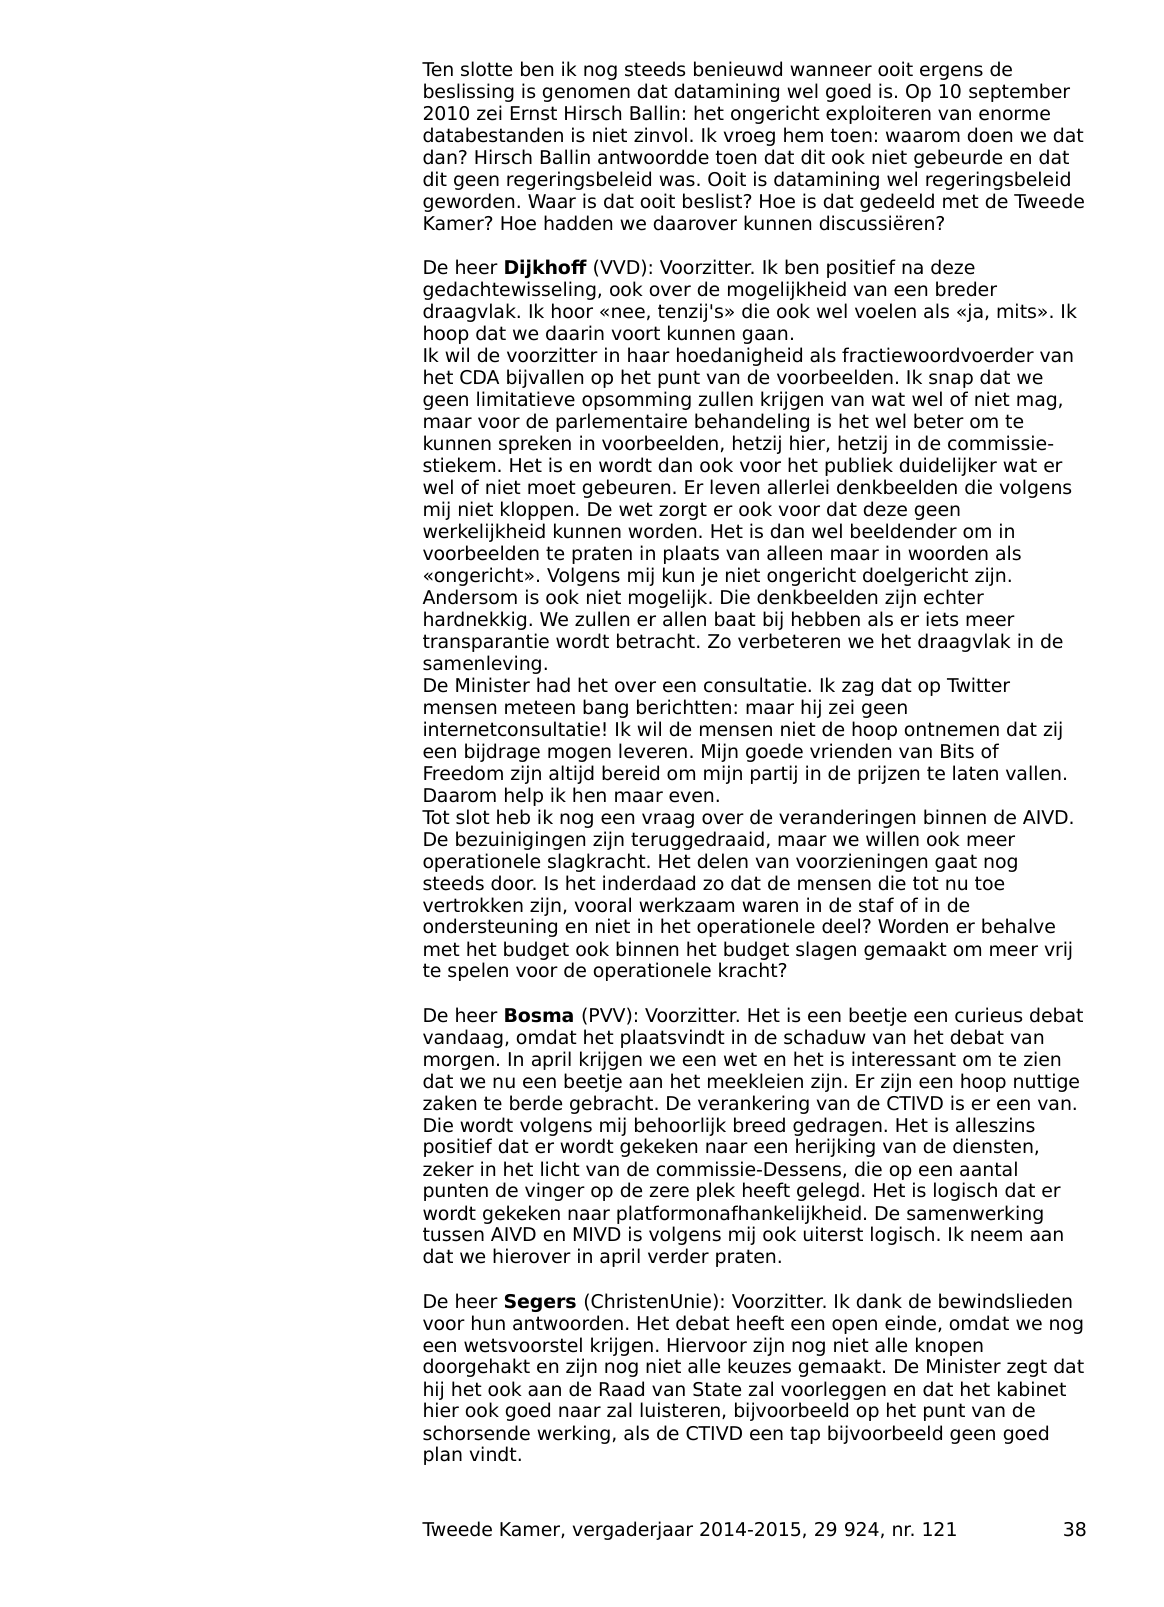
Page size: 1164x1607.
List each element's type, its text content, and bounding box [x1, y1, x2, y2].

text Ik wil de voorzitter in haar hoedanigheid als fractiewoordvoerder van het CDA bijvallen op het punt van de voorbeelden. Ik snap dat we geen limitatieve opsomming zullen krijgen van wat wel of niet mag, maar voor de parlementaire behandeling is het wel beter om te kunnen spreken in voorbeelden, hetzij hier, hetzij in de commissie-stiekem. Het is en wordt dan ook voor het publiek duidelijker wat er wel of niet moet gebeuren. Er leven allerlei denkbeelden die volgens mij niet kloppen. De wet zorgt er ook voor dat deze geen werkelijkheid kunnen worden. Het is dan wel beeldender om in voorbeelden te praten in plaats van alleen maar in woorden als «ongericht». Volgens mij kun je niet ongericht doelgericht zijn. Andersom is ook niet mogelijk. Die denkbeelden zijn echter hardnekkig. We zullen er allen baat bij hebben als er iets meer transparantie wordt betracht. Zo verbeteren we het draagvlak in de samenleving. [422, 345, 1087, 675]
text De heer Bosma (PVV): Voorzitter. Het is een beetje een curieus debat vandaag, omdat het plaatsvindt in de schaduw van het debat van morgen. In april krijgen we een wet en het is interessant om te zien dat we nu een beetje aan het meekleien zijn. Er zijn een hoop nuttige zaken te berde gebracht. De verankering van de CTIVD is er een van. Die wordt volgens mij behoorlijk breed gedragen. Het is alleszins positief dat er wordt gekeken naar een herijking van de diensten, zeker in het licht van de commissie-Dessens, die op een aantal punten de vinger op de zere plek heeft gelegd. Het is logisch dat er wordt gekeken naar platformonafhankelijkheid. De samenwerking tussen AIVD en MIVD is volgens mij ook uiterst logisch. Ik neem aan dat we hierover in april verder praten. [422, 1004, 1087, 1268]
text De heer Dijkhoff (VVD): Voorzitter. Ik ben positief na deze gedachtewisseling, ook over de mogelijkheid van een breder draagvlak. Ik hoor «nee, tenzij's» die ook wel voelen als «ja, mits». Ik hoop dat we daarin voort kunnen gaan. [422, 257, 1087, 345]
text De Minister had het over een consultatie. Ik zag dat op Twitter mensen meteen bang berichtten: maar hij zei geen internetconsultatie! Ik wil de mensen niet de hoop ontnemen dat zij een bijdrage mogen leveren. Mijn goede vrienden van Bits of Freedom zijn altijd bereid om mijn partij in de prijzen te laten vallen. Daarom help ik hen maar even. [422, 675, 1087, 807]
text Tot slot heb ik nog een vraag over de veranderingen binnen de AIVD. De bezuinigingen zijn teruggedraaid, maar we willen ook meer operationele slagkracht. Het delen van voorzieningen gaat nog steeds door. Is het inderdaad zo dat de mensen die tot nu toe vertrokken zijn, vooral werkzaam waren in de staf of in de ondersteuning en niet in het operationele deel? Worden er behalve met het budget ook binnen het budget slagen gemaakt om meer vrij te spelen voor de operationele kracht? [422, 807, 1087, 982]
text Ten slotte ben ik nog steeds benieuwd wanneer ooit ergens de beslissing is genomen dat datamining wel goed is. Op 10 september 2010 zei Ernst Hirsch Ballin: het ongericht exploiteren van enorme databestanden is niet zinvol. Ik vroeg hem toen: waarom doen we dat dan? Hirsch Ballin antwoordde toen dat dit ook niet gebeurde en dat dit geen regeringsbeleid was. Ooit is datamining wel regeringsbeleid geworden. Waar is dat ooit beslist? Hoe is dat gedeeld met de Tweede Kamer? Hoe hadden we daarover kunnen discussiëren? [422, 59, 1087, 235]
text De heer Segers (ChristenUnie): Voorzitter. Ik dank de bewindslieden voor hun antwoorden. Het debat heeft een open einde, omdat we nog een wetsvoorstel krijgen. Hiervoor zijn nog niet alle knopen doorgehakt en zijn nog niet alle keuzes gemaakt. De Minister zegt dat hij het ook aan de Raad van State zal voorleggen en dat het kabinet hier ook goed naar zal luisteren, bijvoorbeeld op het punt van de schorsende werking, als de CTIVD een tap bijvoorbeeld geen goed plan vindt. [422, 1291, 1087, 1466]
